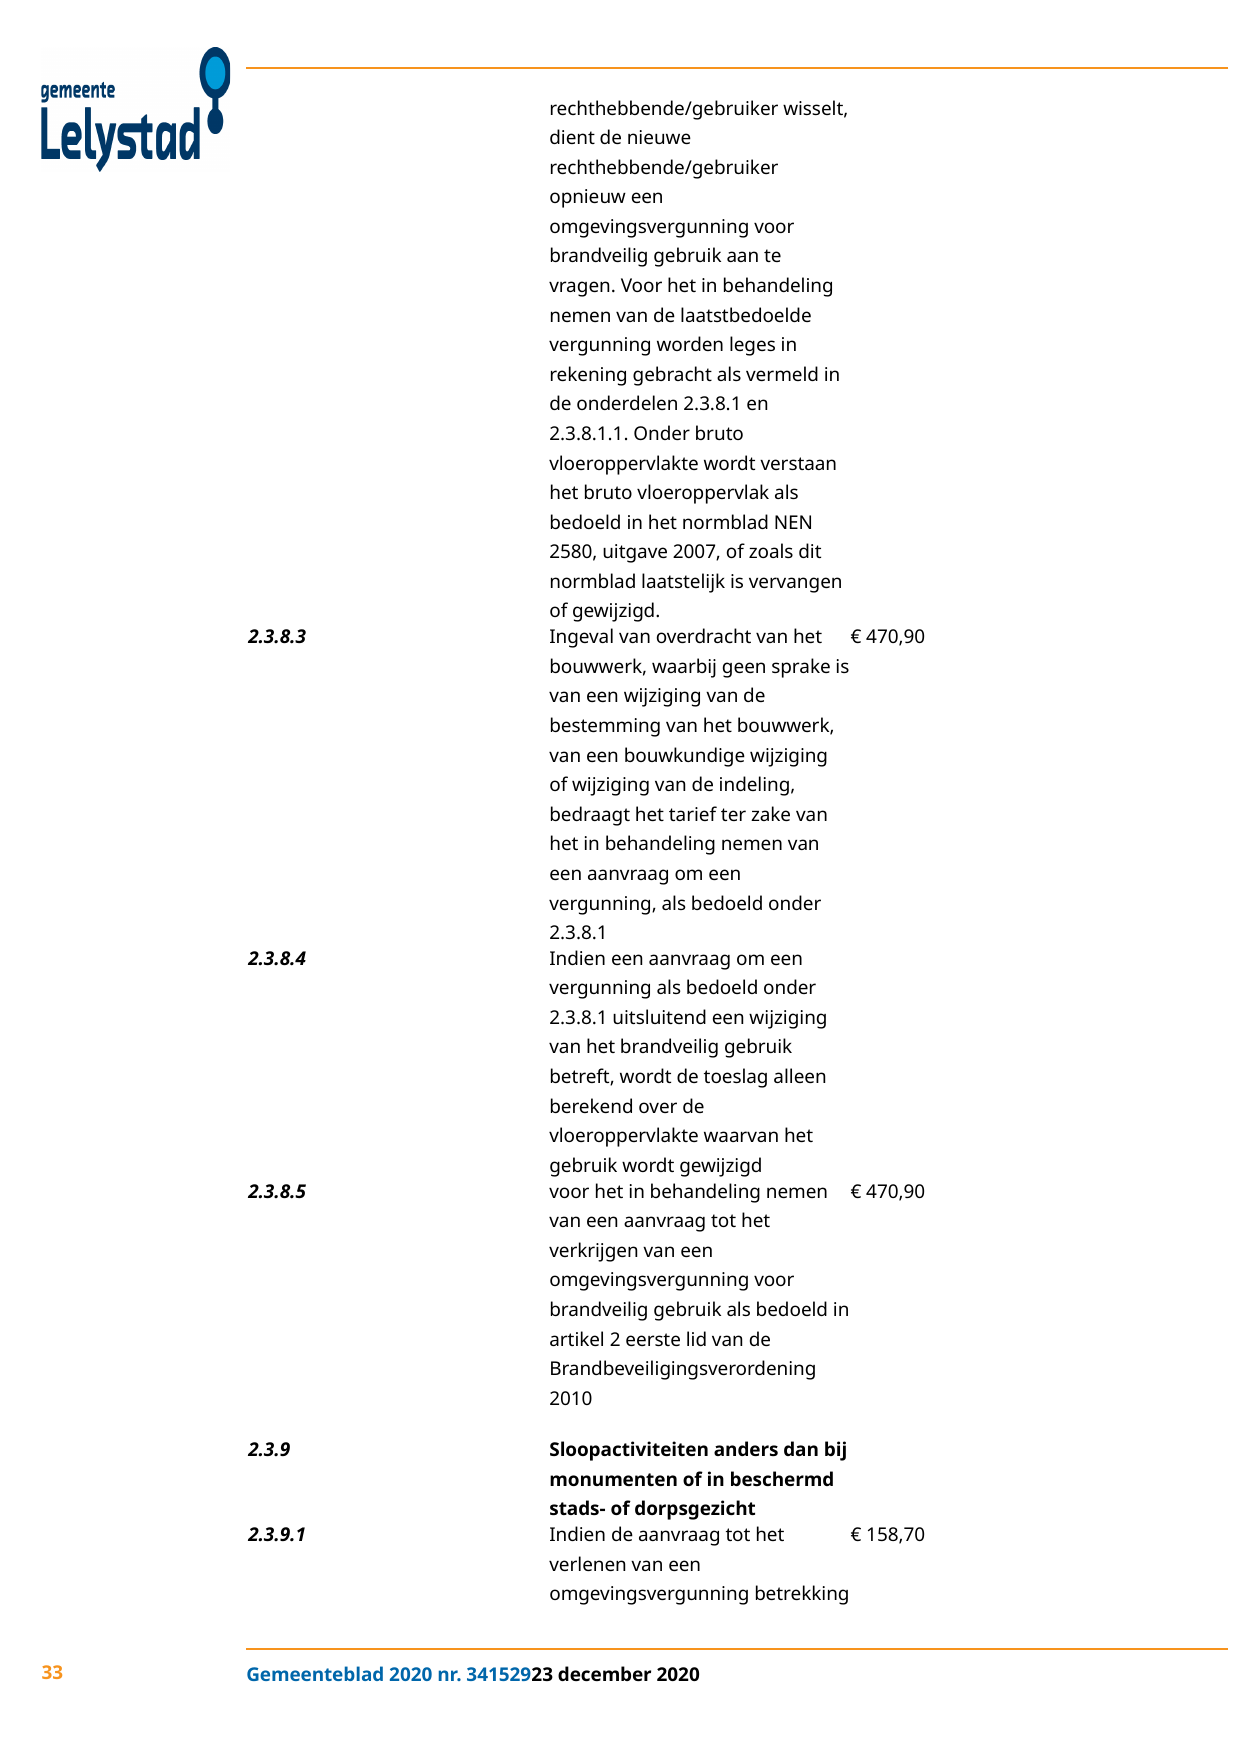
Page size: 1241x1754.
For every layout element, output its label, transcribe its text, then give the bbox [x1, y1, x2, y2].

table_cell € 470,90 [850, 1178, 1152, 1411]
table_cell [549, 1411, 850, 1436]
table_cell [850, 945, 1152, 1178]
table_cell Indien een aanvraag om een vergunning als bedoeld onder 2.3.8.1 uitsluitend een wijziging van het brandveilig gebruik betreft, wordt de toeslag alleen berekend over de vloeroppervlakte waarvan het gebruik wordt gewijzigd [549, 945, 850, 1178]
table_cell voor het in behandeling nemen van een aanvraag tot het verkrijgen van een omgevingsvergunning voor brandveilig gebruik als bedoeld in artikel 2 eerste lid van de Brandbeveiligingsverordening 2010 [549, 1178, 850, 1411]
table_cell Sloopactiviteiten anders dan bij monumenten of in beschermd stads- of dorpsgezicht [549, 1436, 850, 1521]
table_cell € 158,70 [850, 1521, 1152, 1606]
table_cell [248, 1411, 549, 1436]
table_cell [248, 95, 549, 623]
picture [41, 47, 231, 172]
table_cell 2.3.9 [248, 1436, 549, 1521]
table_cell Ingeval van overdracht van het bouwwerk, waarbij geen sprake is van een wijziging van de bestemming van het bouwwerk, van een bouwkundige wijziging of wijziging van de indeling, bedraagt het tarief ter zake van het in behandeling nemen van een aanvraag om een vergunning, als bedoeld onder 2.3.8.1 [549, 624, 850, 945]
table_cell 2.3.9.1 [248, 1521, 549, 1606]
table_cell rechthebbende/gebruiker wisselt, dient de nieuwe rechthebbende/gebruiker opnieuw een omgevingsvergunning voor brandveilig gebruik aan te vragen. Voor het in behandeling nemen van de laatstbedoelde vergunning worden leges in rekening gebracht als vermeld in de onderdelen 2.3.8.1 en 2.3.8.1.1. Onder bruto vloeroppervlakte wordt verstaan het bruto vloeroppervlak als bedoeld in het normblad NEN 2580, uitgave 2007, of zoals dit normblad laatstelijk is vervangen of gewijzigd. [549, 95, 850, 623]
table_cell Indien de aanvraag tot het verlenen van een omgevingsvergunning betrekking [549, 1521, 850, 1606]
table_cell [850, 95, 1152, 623]
table_cell 2.3.8.5 [248, 1178, 549, 1411]
table_cell [850, 1411, 1152, 1436]
table_cell [850, 1436, 1152, 1521]
table_cell € 470,90 [850, 624, 1152, 945]
table_cell 2.3.8.4 [248, 945, 549, 1178]
table_cell 2.3.8.3 [248, 624, 549, 945]
